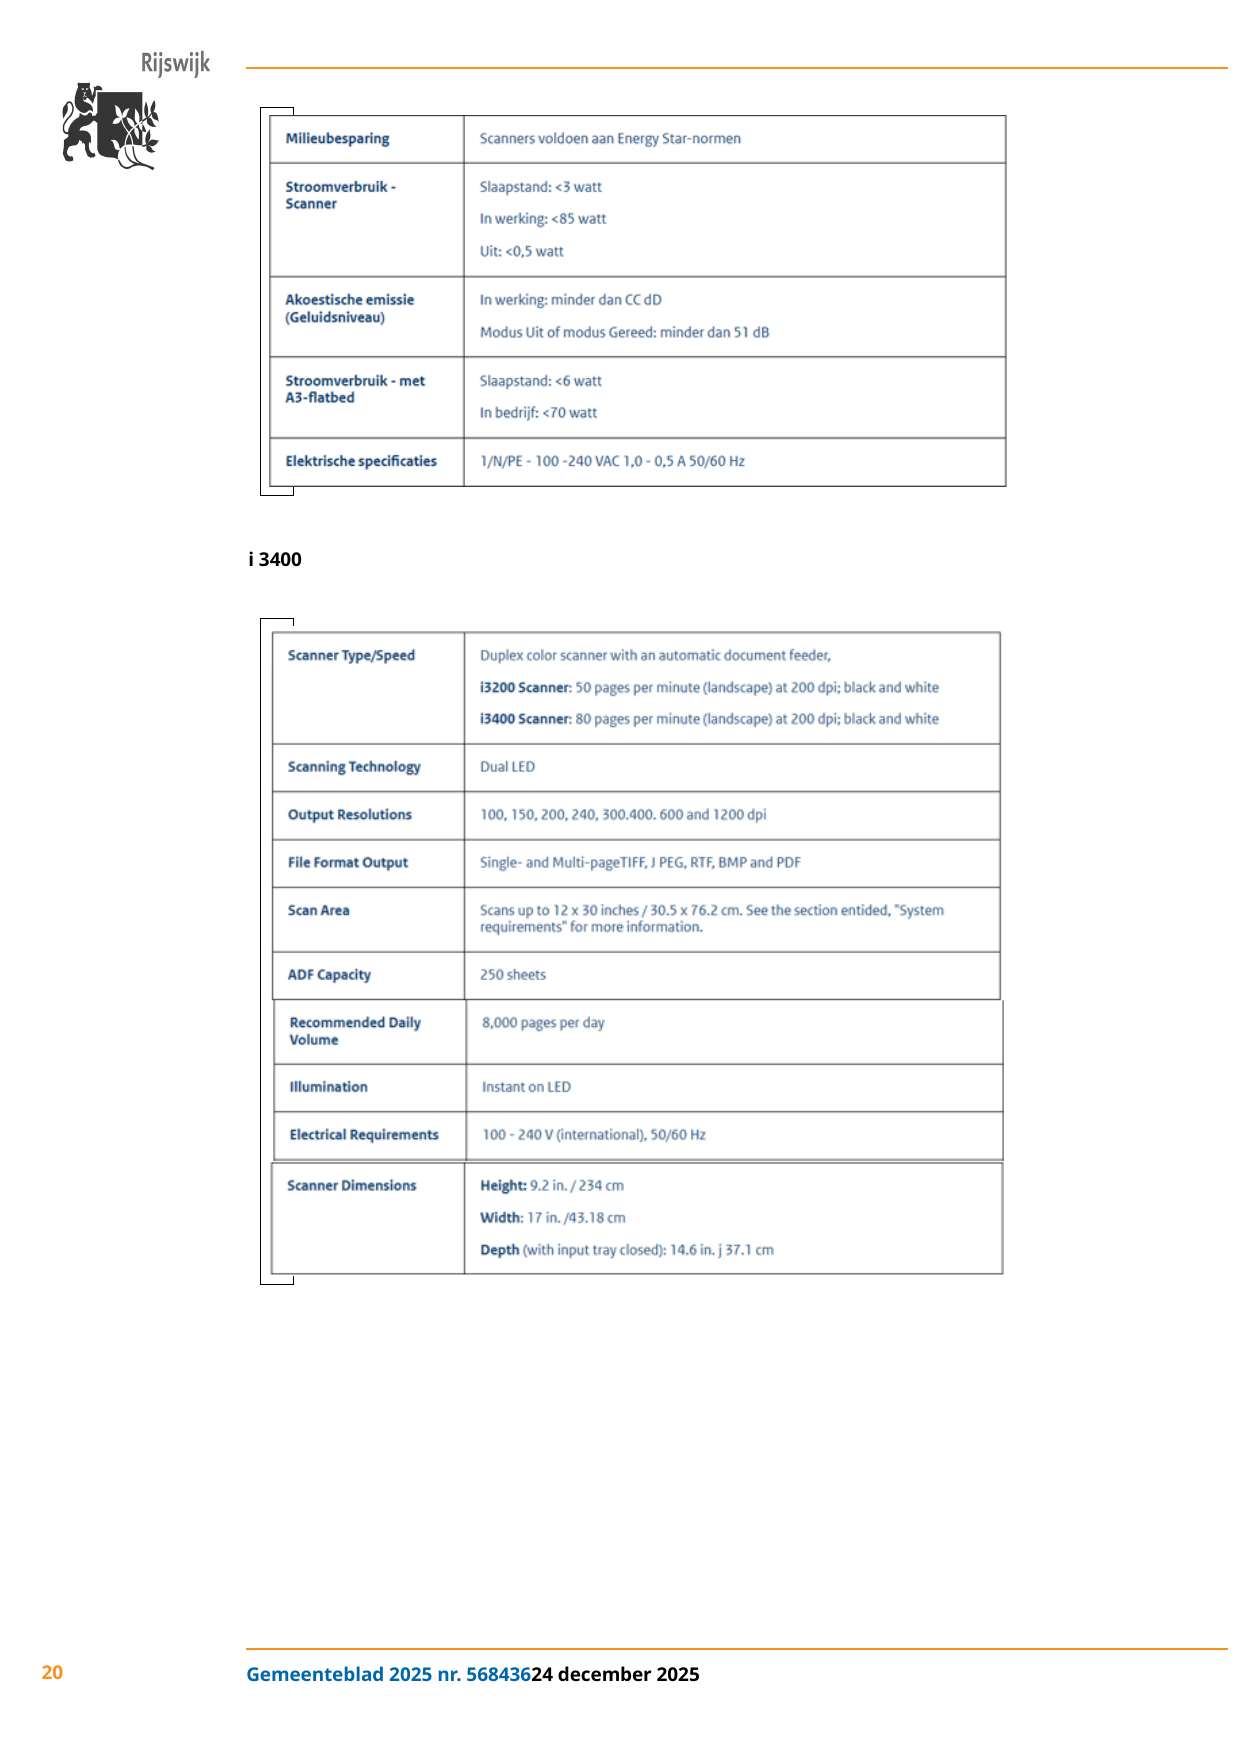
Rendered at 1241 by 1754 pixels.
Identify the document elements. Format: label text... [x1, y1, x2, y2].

picture [41, 47, 231, 172]
text i 3400 [248, 546, 1152, 572]
picture [268, 626, 1008, 1276]
picture [268, 115, 1008, 487]
